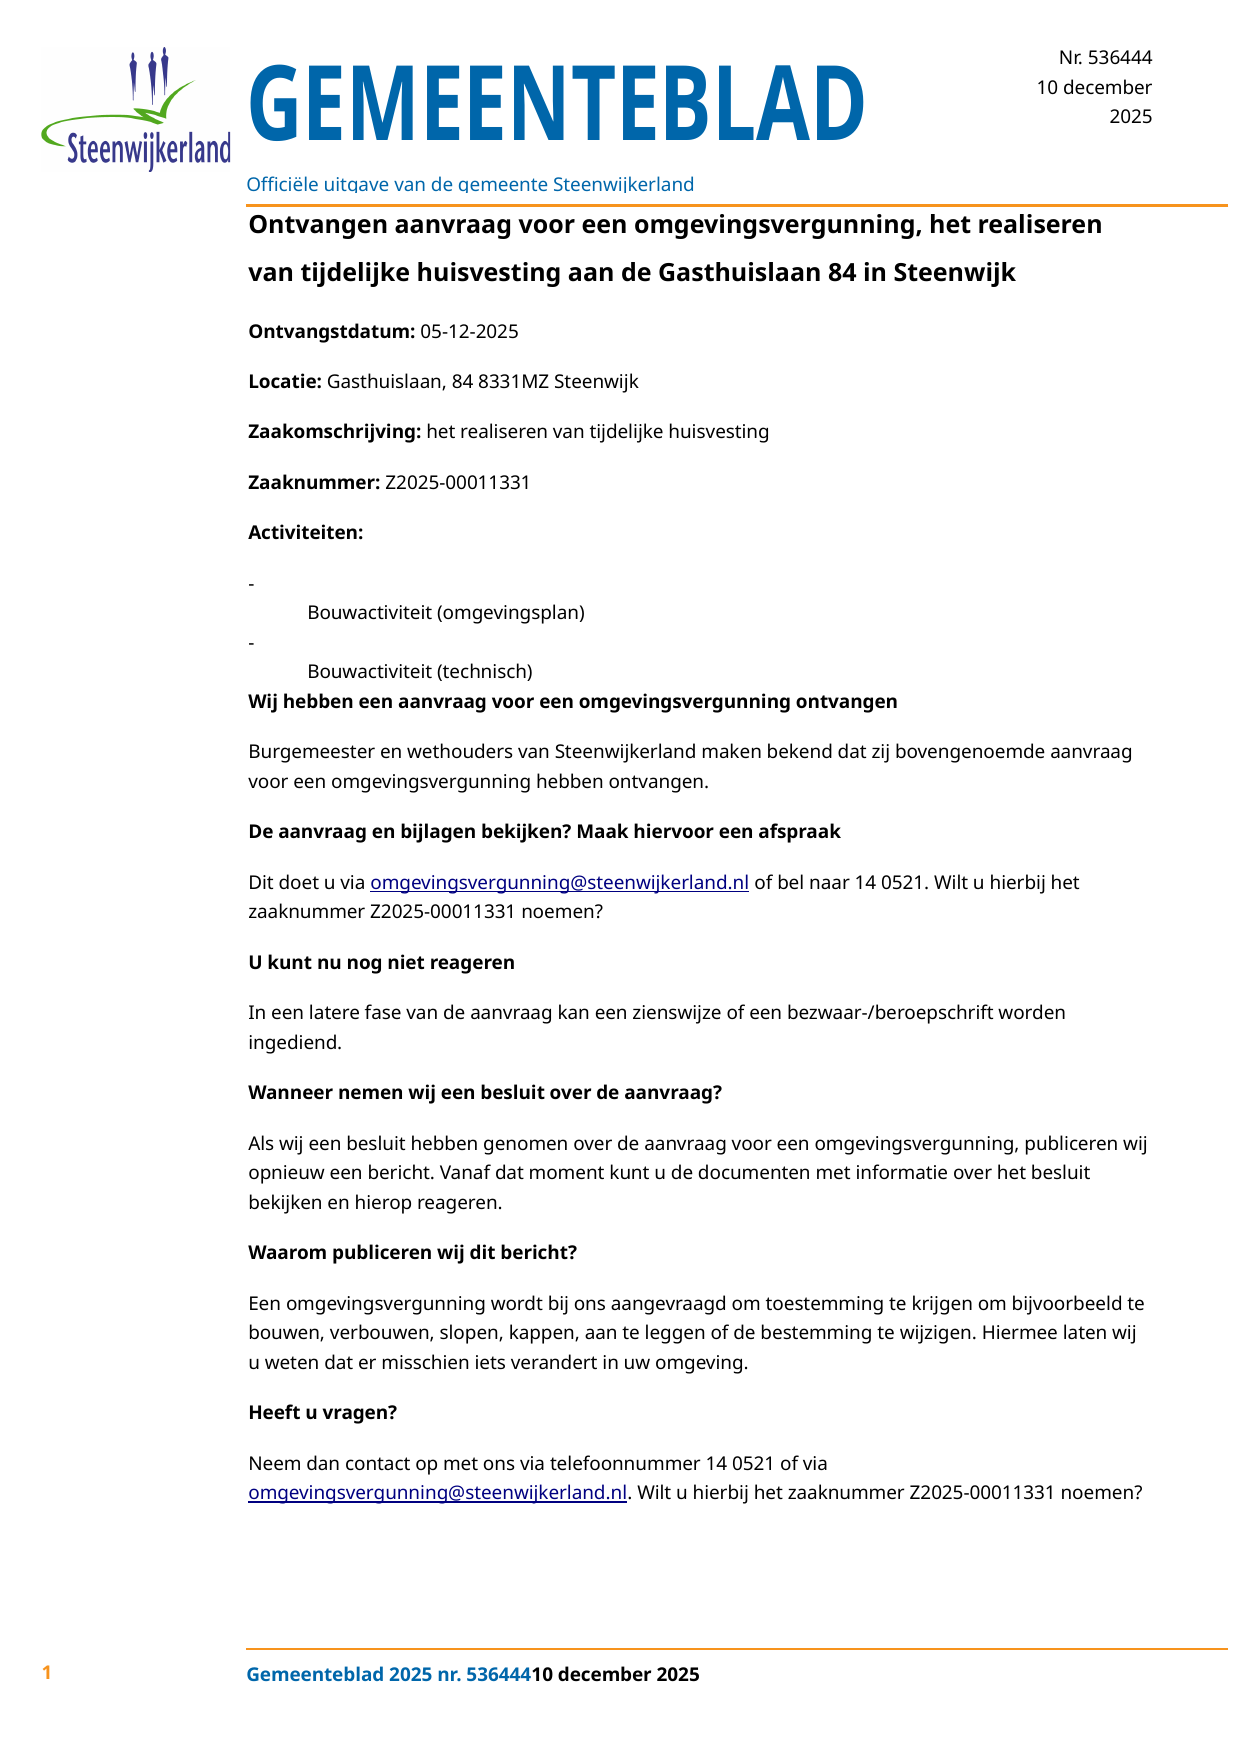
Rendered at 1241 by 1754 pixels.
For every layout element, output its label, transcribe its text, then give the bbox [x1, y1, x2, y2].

text Burgemeester en wethouders van Steenwijkerland maken bekend dat zij bovengenoemde aanvraag voor een omgevingsvergunning hebben ontvangen. [248, 739, 1152, 794]
text Wij hebben een aanvraag voor een omgevingsvergunning ontvangen [248, 688, 1152, 714]
text Als wij een besluit hebben genomen over de aanvraag voor een omgevingsvergunning, publiceren wij opnieuw een bericht. Vanaf dat moment kunt u de documenten met informatie over het besluit bekijken en hierop reageren. [248, 1130, 1152, 1215]
text In een latere fase van de aanvraag kan een zienswijze of een bezwaar-/beroepschrift worden ingediend. [248, 999, 1152, 1055]
text Zaaknummer: Z2025-00011331 [248, 469, 1152, 495]
text Wanneer nemen wij een besluit over de aanvraag? [248, 1079, 1152, 1105]
text Zaakomschrijving: het realiseren van tijdelijke huisvesting [248, 419, 1152, 444]
text Waarom publiceren wij dit bericht? [248, 1239, 1152, 1265]
text Neem dan contact op met ons via telefoonnummer 14 0521 of via omgevingsvergunning@steenwijkerland.nl. Wilt u hierbij het zaaknummer Z2025-00011331 noemen? [248, 1450, 1152, 1505]
list Bouwactiviteit (omgevingsplan) [248, 599, 1152, 625]
text U kunt nu nog niet reageren [248, 949, 1152, 975]
picture [41, 47, 231, 172]
text Dit doet u via omgevingsvergunning@steenwijkerland.nl of bel naar 14 0521. Wilt u hierbij het zaaknummer Z2025-00011331 noemen? [248, 869, 1152, 924]
text Activiteiten: [248, 519, 1152, 545]
list Bouwactiviteit (technisch) [248, 659, 1152, 684]
text Locatie: Gasthuislaan, 84 8331MZ Steenwijk [248, 368, 1152, 394]
text Ontvangen aanvraag voor een omgevingsvergunning, het realiseren van tijdelijke huisvesting aan de Gasthuislaan 84 in Steenwijk [248, 207, 1152, 288]
text Ontvangstdatum: 05-12-2025 [248, 318, 1152, 344]
text Heeft u vragen? [248, 1399, 1152, 1425]
text Een omgevingsvergunning wordt bij ons aangevraagd om toestemming te krijgen om bijvoorbeeld te bouwen, verbouwen, slopen, kappen, aan te leggen of de bestemming te wijzigen. Hiermee laten wij u weten dat er misschien iets verandert in uw omgeving. [248, 1290, 1152, 1375]
text De aanvraag en bijlagen bekijken? Maak hiervoor een afspraak [248, 819, 1152, 844]
